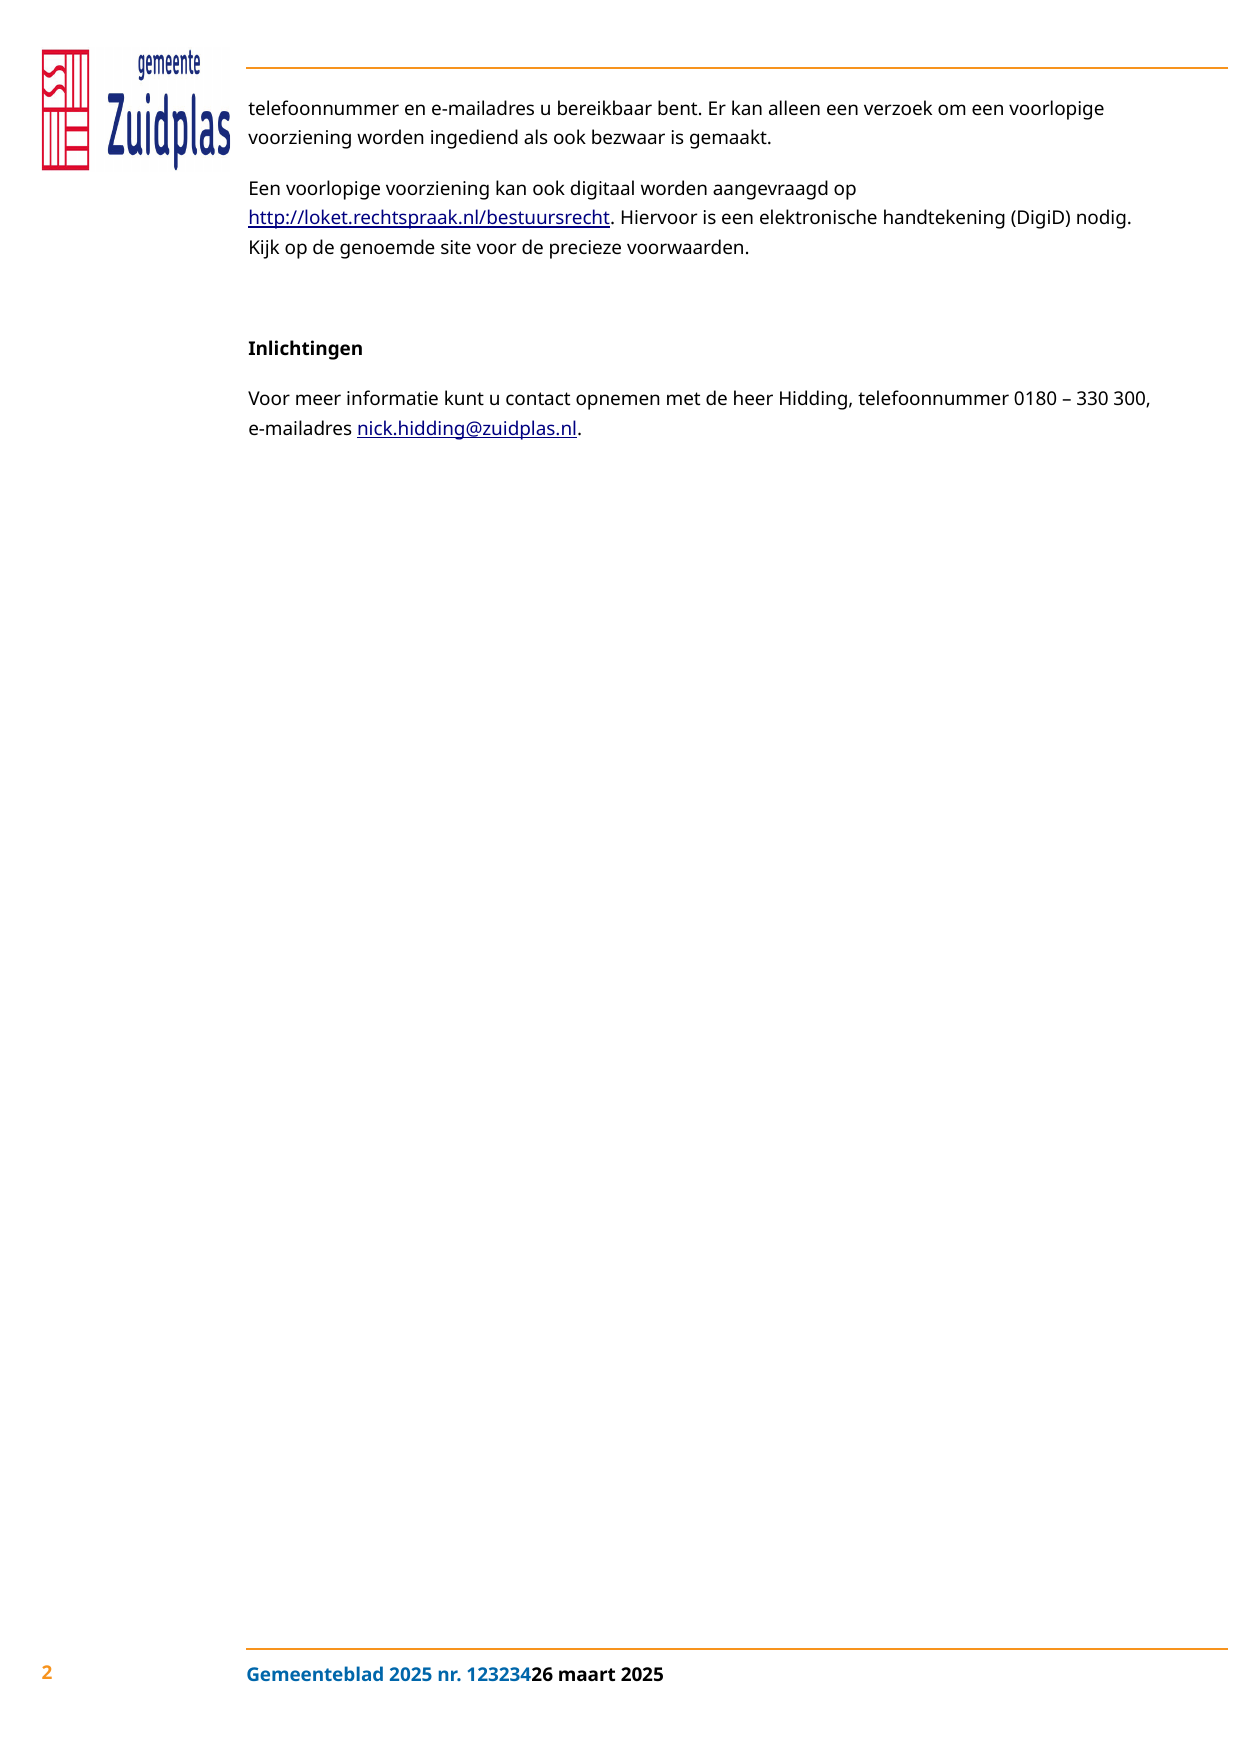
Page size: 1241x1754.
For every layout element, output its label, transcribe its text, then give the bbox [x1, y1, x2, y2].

text Voor meer informatie kunt u contact opnemen met de heer Hidding, telefoonnummer 0180 – 330 300, e-mailadres nick.hidding@zuidplas.nl. [248, 385, 1152, 441]
text Een voorlopige voorziening kan ook digitaal worden aangevraagd op http://loket.rechtspraak.nl/bestuursrecht. Hiervoor is een elektronische handtekening (DigiD) nodig. Kijk op de genoemde site voor de precieze voorwaarden. [248, 175, 1152, 260]
picture [41, 47, 231, 172]
text telefoonnummer en e-mailadres u bereikbaar bent. Er kan alleen een verzoek om een voorlopige voorziening worden ingediend als ook bezwaar is gemaakt. [248, 95, 1152, 150]
text Inlichtingen [248, 335, 1152, 361]
